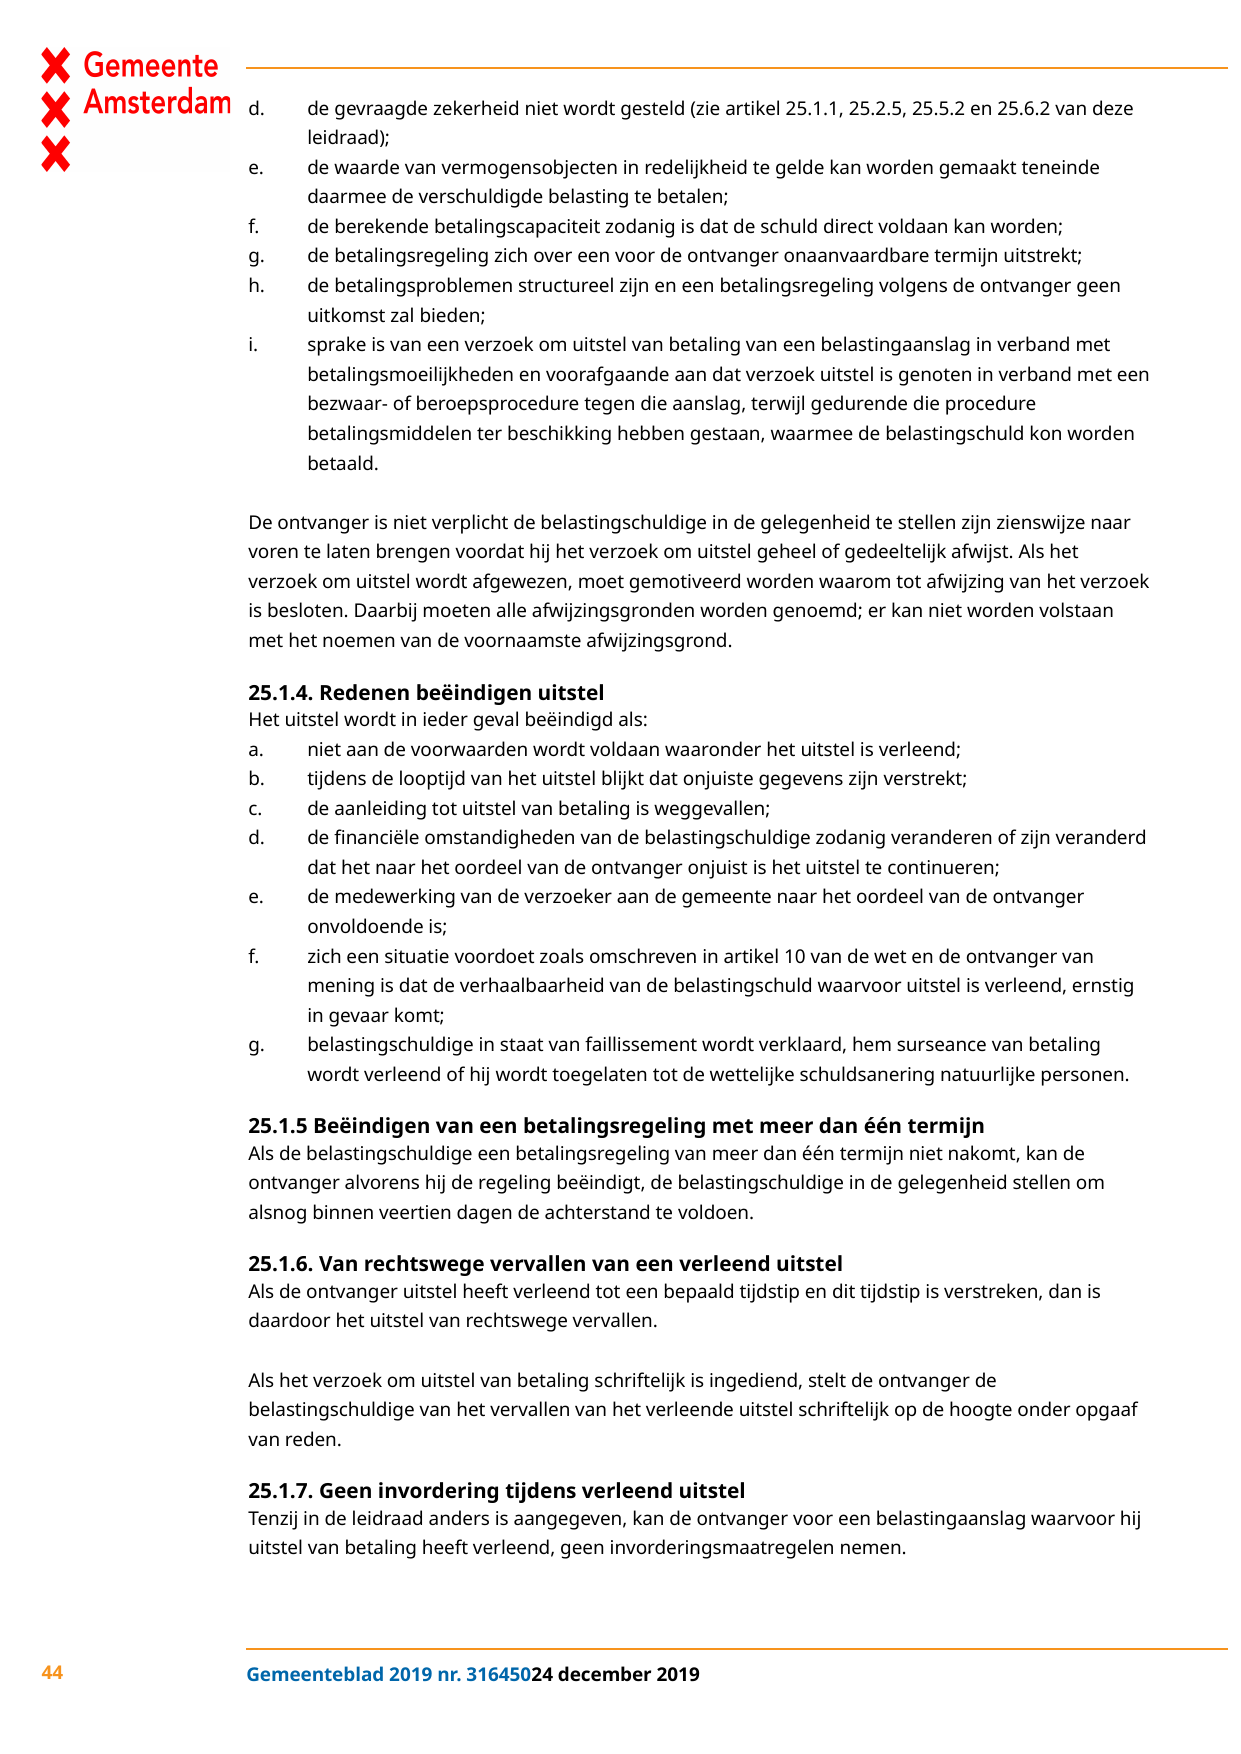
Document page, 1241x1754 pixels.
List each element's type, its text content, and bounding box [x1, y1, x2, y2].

list de financiële omstandigheden van de belastingschuldige zodanig veranderen of zijn veranderd dat het naar het oordeel van de ontvanger onjuist is het uitstel te continueren; [248, 824, 1152, 880]
list de aanleiding tot uitstel van betaling is weggevallen; [248, 795, 1152, 821]
list de waarde van vermogensobjecten in redelijkheid te gelde kan worden gemaakt teneinde daarmee de verschuldigde belasting te betalen; [248, 154, 1152, 209]
text Het uitstel wordt in ieder geval beëindigd als: [248, 706, 1152, 732]
list belastingschuldige in staat van faillissement wordt verklaard, hem surseance van betaling wordt verleend of hij wordt toegelaten tot de wettelijke schuldsanering natuurlijke personen. [248, 1032, 1152, 1087]
list de betalingsproblemen structureel zijn en een betalingsregeling volgens de ontvanger geen uitkomst zal bieden; [248, 272, 1152, 328]
text Als de belastingschuldige een betalingsregeling van meer dan één termijn niet nakomt, kan de ontvanger alvorens hij de regeling beëindigt, de belastingschuldige in de gelegenheid stellen om alsnog binnen veertien dagen de achterstand te voldoen. [248, 1140, 1152, 1225]
list tijdens de looptijd van het uitstel blijkt dat onjuiste gegevens zijn verstrekt; [248, 765, 1152, 791]
list de gevraagde zekerheid niet wordt gesteld (zie artikel 25.1.1, 25.2.5, 25.5.2 en 25.6.2 van deze leidraad); [248, 95, 1152, 150]
list de berekende betalingscapaciteit zodanig is dat de schuld direct voldaan kan worden; [248, 213, 1152, 239]
text Als de ontvanger uitstel heeft verleend tot een bepaald tijdstip en dit tijdstip is verstreken, dan is daardoor het uitstel van rechtswege vervallen. [248, 1278, 1152, 1333]
text 25.1.4. Redenen beëindigen uitstel [248, 678, 1152, 706]
text 25.1.6. Van rechtswege vervallen van een verleend uitstel [248, 1249, 1152, 1278]
picture [41, 47, 231, 172]
list niet aan de voorwaarden wordt voldaan waaronder het uitstel is verleend; [248, 736, 1152, 761]
list zich een situatie voordoet zoals omschreven in artikel 10 van de wet en de ontvanger van mening is dat de verhaalbaarheid van de belastingschuld waarvoor uitstel is verleend, ernstig in gevaar komt; [248, 943, 1152, 1028]
text Tenzij in de leidraad anders is aangegeven, kan de ontvanger voor een belastingaanslag waarvoor hij uitstel van betaling heeft verleend, geen invorderingsmaatregelen nemen. [248, 1505, 1152, 1560]
list de medewerking van de verzoeker aan de gemeente naar het oordeel van de ontvanger onvoldoende is; [248, 884, 1152, 939]
text 25.1.7. Geen invordering tijdens verleend uitstel [248, 1476, 1152, 1505]
text 25.1.5 Beëindigen van een betalingsregeling met meer dan één termijn [248, 1112, 1152, 1140]
text Als het verzoek om uitstel van betaling schriftelijk is ingediend, stelt de ontvanger de belastingschuldige van het vervallen van het verleende uitstel schriftelijk op de hoogte onder opgaaf van reden. [248, 1367, 1152, 1452]
text De ontvanger is niet verplicht de belastingschuldige in de gelegenheid te stellen zijn zienswijze naar voren te laten brengen voordat hij het verzoek om uitstel geheel of gedeeltelijk afwijst. Als het verzoek om uitstel wordt afgewezen, moet gemotiveerd worden waarom tot afwijzing van het verzoek is besloten. Daarbij moeten alle afwijzingsgronden worden genoemd; er kan niet worden volstaan met het noemen van de voornaamste afwijzingsgrond. [248, 509, 1152, 653]
list de betalingsregeling zich over een voor de ontvanger onaanvaardbare termijn uitstrekt; [248, 243, 1152, 268]
list sprake is van een verzoek om uitstel van betaling van een belastingaanslag in verband met betalingsmoeilijkheden en voorafgaande aan dat verzoek uitstel is genoten in verband met een bezwaar- of beroepsprocedure tegen die aanslag, terwijl gedurende die procedure betalingsmiddelen ter beschikking hebben gestaan, waarmee de belastingschuld kon worden betaald. [248, 331, 1152, 476]
